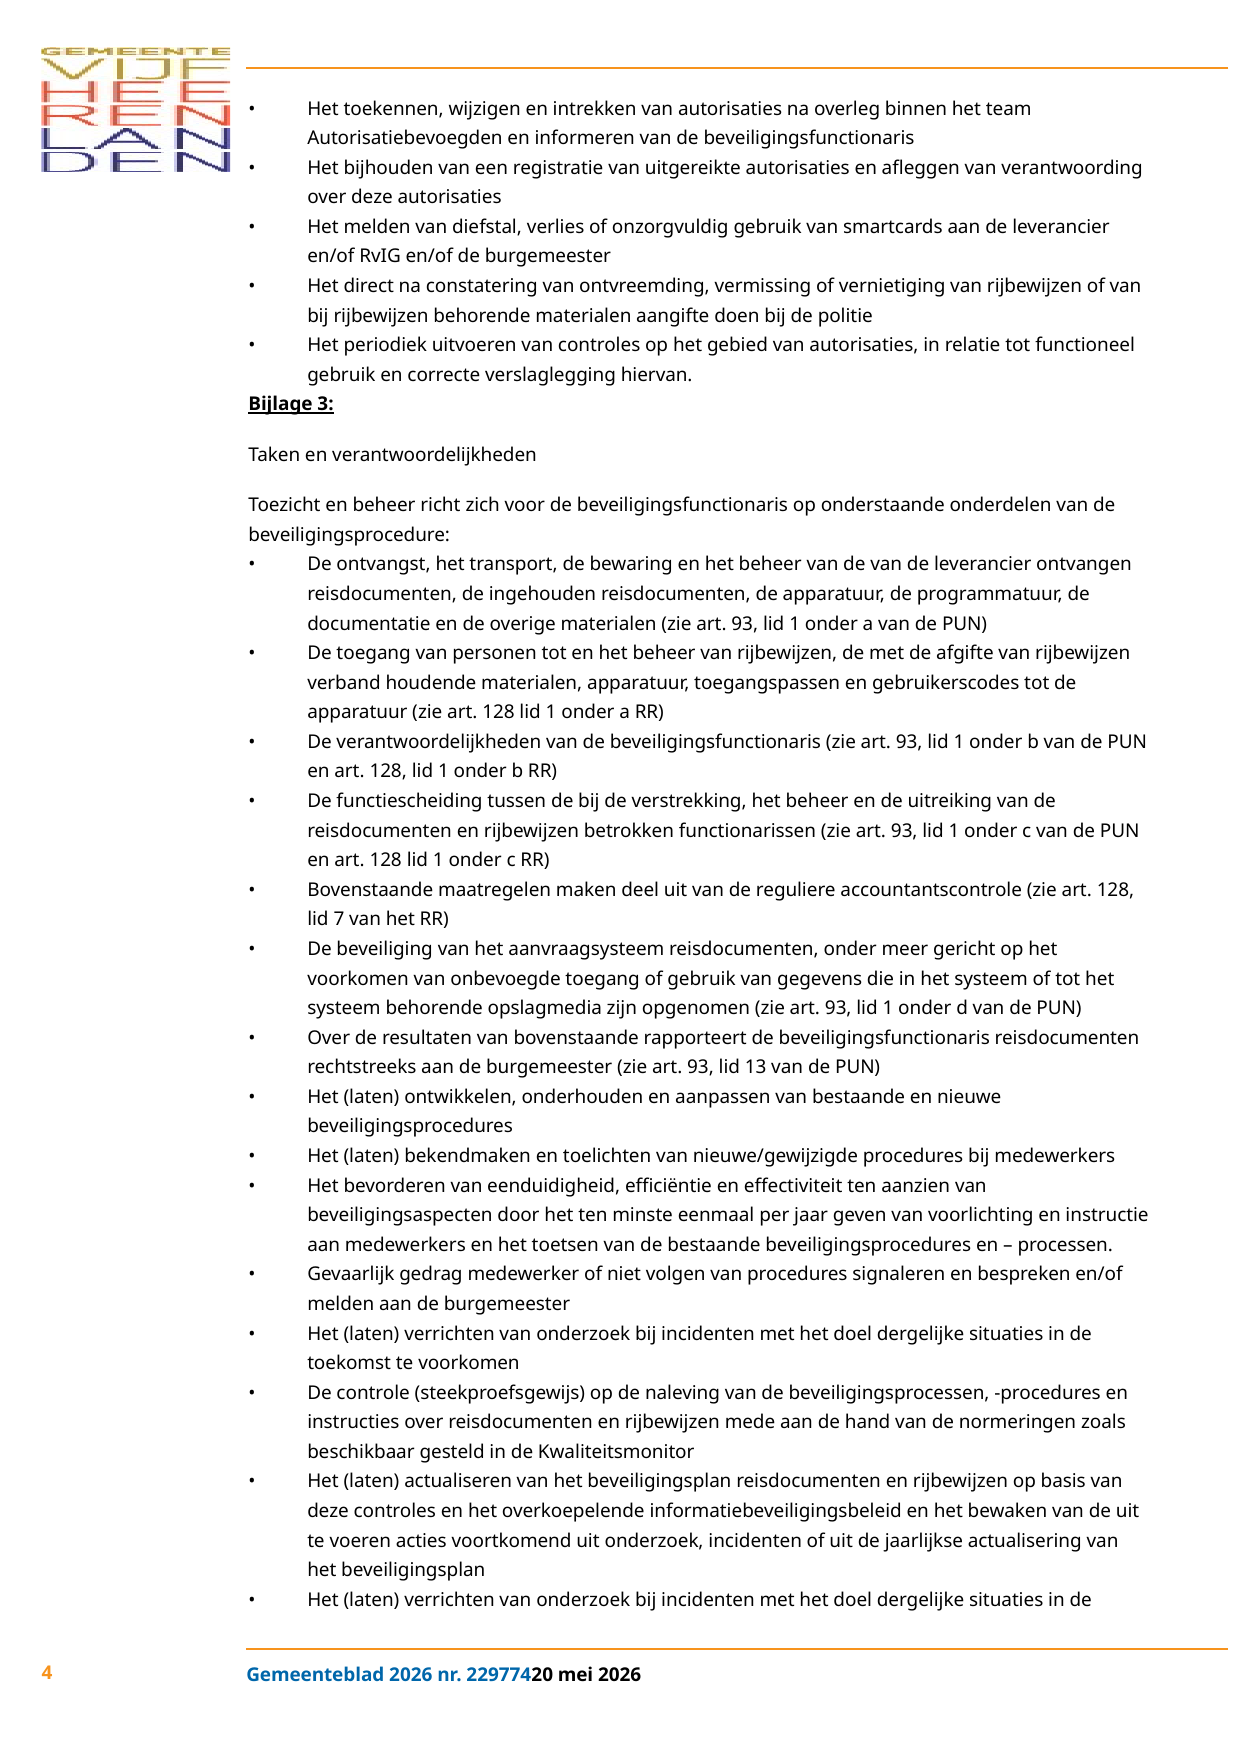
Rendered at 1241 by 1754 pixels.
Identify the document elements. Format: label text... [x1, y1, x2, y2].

list Het direct na constatering van ontvreemding, vermissing of vernietiging van rijbewijzen of van bij rijbewijzen behorende materialen aangifte doen bij de politie [248, 272, 1152, 328]
list Het melden van diefstal, verlies of onzorgvuldig gebruik van smartcards aan de leverancier en/of RvIG en/of de burgemeester [248, 213, 1152, 268]
list Het toekennen, wijzigen en intrekken van autorisaties na overleg binnen het team Autorisatiebevoegden en informeren van de beveiligingsfunctionaris [248, 95, 1152, 150]
list Het (laten) actualiseren van het beveiligingsplan reisdocumenten en rijbewijzen op basis van deze controles en het overkoepelende informatiebeveiligingsbeleid en het bewaken van de uit te voeren acties voortkomend uit onderzoek, incidenten of uit de jaarlijkse actualisering van het beveiligingsplan [248, 1468, 1152, 1582]
text Taken en verantwoordelijkheden [248, 441, 1152, 467]
list De controle (steekproefsgewijs) op de naleving van de beveiligingsprocessen, -procedures en instructies over reisdocumenten en rijbewijzen mede aan de hand van de normeringen zoals beschikbaar gesteld in de Kwaliteitsmonitor [248, 1379, 1152, 1464]
list Gevaarlijk gedrag medewerker of niet volgen van procedures signaleren en bespreken en/of melden aan de burgemeester [248, 1261, 1152, 1316]
list Over de resultaten van bovenstaande rapporteert de beveiligingsfunctionaris reisdocumenten rechtstreeks aan de burgemeester (zie art. 93, lid 13 van de PUN) [248, 1024, 1152, 1079]
list Het (laten) ontwikkelen, onderhouden en aanpassen van bestaande en nieuwe beveiligingsprocedures [248, 1083, 1152, 1138]
text Bijlage 3: [248, 391, 1152, 416]
list De ontvangst, het transport, de bewaring en het beheer van de van de leverancier ontvangen reisdocumenten, de ingehouden reisdocumenten, de apparatuur, de programmatuur, de documentatie en de overige materialen (zie art. 93, lid 1 onder a van de PUN) [248, 551, 1152, 636]
list Het bevorderen van eenduidigheid, efficiëntie en effectiviteit ten aanzien van beveiligingsaspecten door het ten minste eenmaal per jaar geven van voorlichting en instructie aan medewerkers en het toetsen van de bestaande beveiligingsprocedures en – processen. [248, 1172, 1152, 1257]
list De beveiliging van het aanvraagsysteem reisdocumenten, onder meer gericht op het voorkomen van onbevoegde toegang of gebruik van gegevens die in het systeem of tot het systeem behorende opslagmedia zijn opgenomen (zie art. 93, lid 1 onder d van de PUN) [248, 935, 1152, 1020]
list Bovenstaande maatregelen maken deel uit van de reguliere accountantscontrole (zie art. 128, lid 7 van het RR) [248, 876, 1152, 931]
list Het (laten) verrichten van onderzoek bij incidenten met het doel dergelijke situaties in de toekomst te voorkomen [248, 1320, 1152, 1375]
list Het (laten) bekendmaken en toelichten van nieuwe/gewijzigde procedures bij medewerkers [248, 1142, 1152, 1168]
picture [41, 47, 231, 172]
list Het bijhouden van een registratie van uitgereikte autorisaties en afleggen van verantwoording over deze autorisaties [248, 154, 1152, 209]
list De verantwoordelijkheden van de beveiligingsfunctionaris (zie art. 93, lid 1 onder b van de PUN en art. 128, lid 1 onder b RR) [248, 728, 1152, 783]
text Toezicht en beheer richt zich voor de beveiligingsfunctionaris op onderstaande onderdelen van de beveiligingsprocedure: [248, 491, 1152, 547]
list Het periodiek uitvoeren van controles op het gebied van autorisaties, in relatie tot functioneel gebruik en correcte verslaglegging hiervan. [248, 331, 1152, 387]
list Het (laten) verrichten van onderzoek bij incidenten met het doel dergelijke situaties in de [248, 1586, 1152, 1612]
list De toegang van personen tot en het beheer van rijbewijzen, de met de afgifte van rijbewijzen verband houdende materialen, apparatuur, toegangspassen en gebruikerscodes tot de apparatuur (zie art. 128 lid 1 onder a RR) [248, 639, 1152, 724]
list De functiescheiding tussen de bij de verstrekking, het beheer en de uitreiking van de reisdocumenten en rijbewijzen betrokken functionarissen (zie art. 93, lid 1 onder c van de PUN en art. 128 lid 1 onder c RR) [248, 787, 1152, 872]
